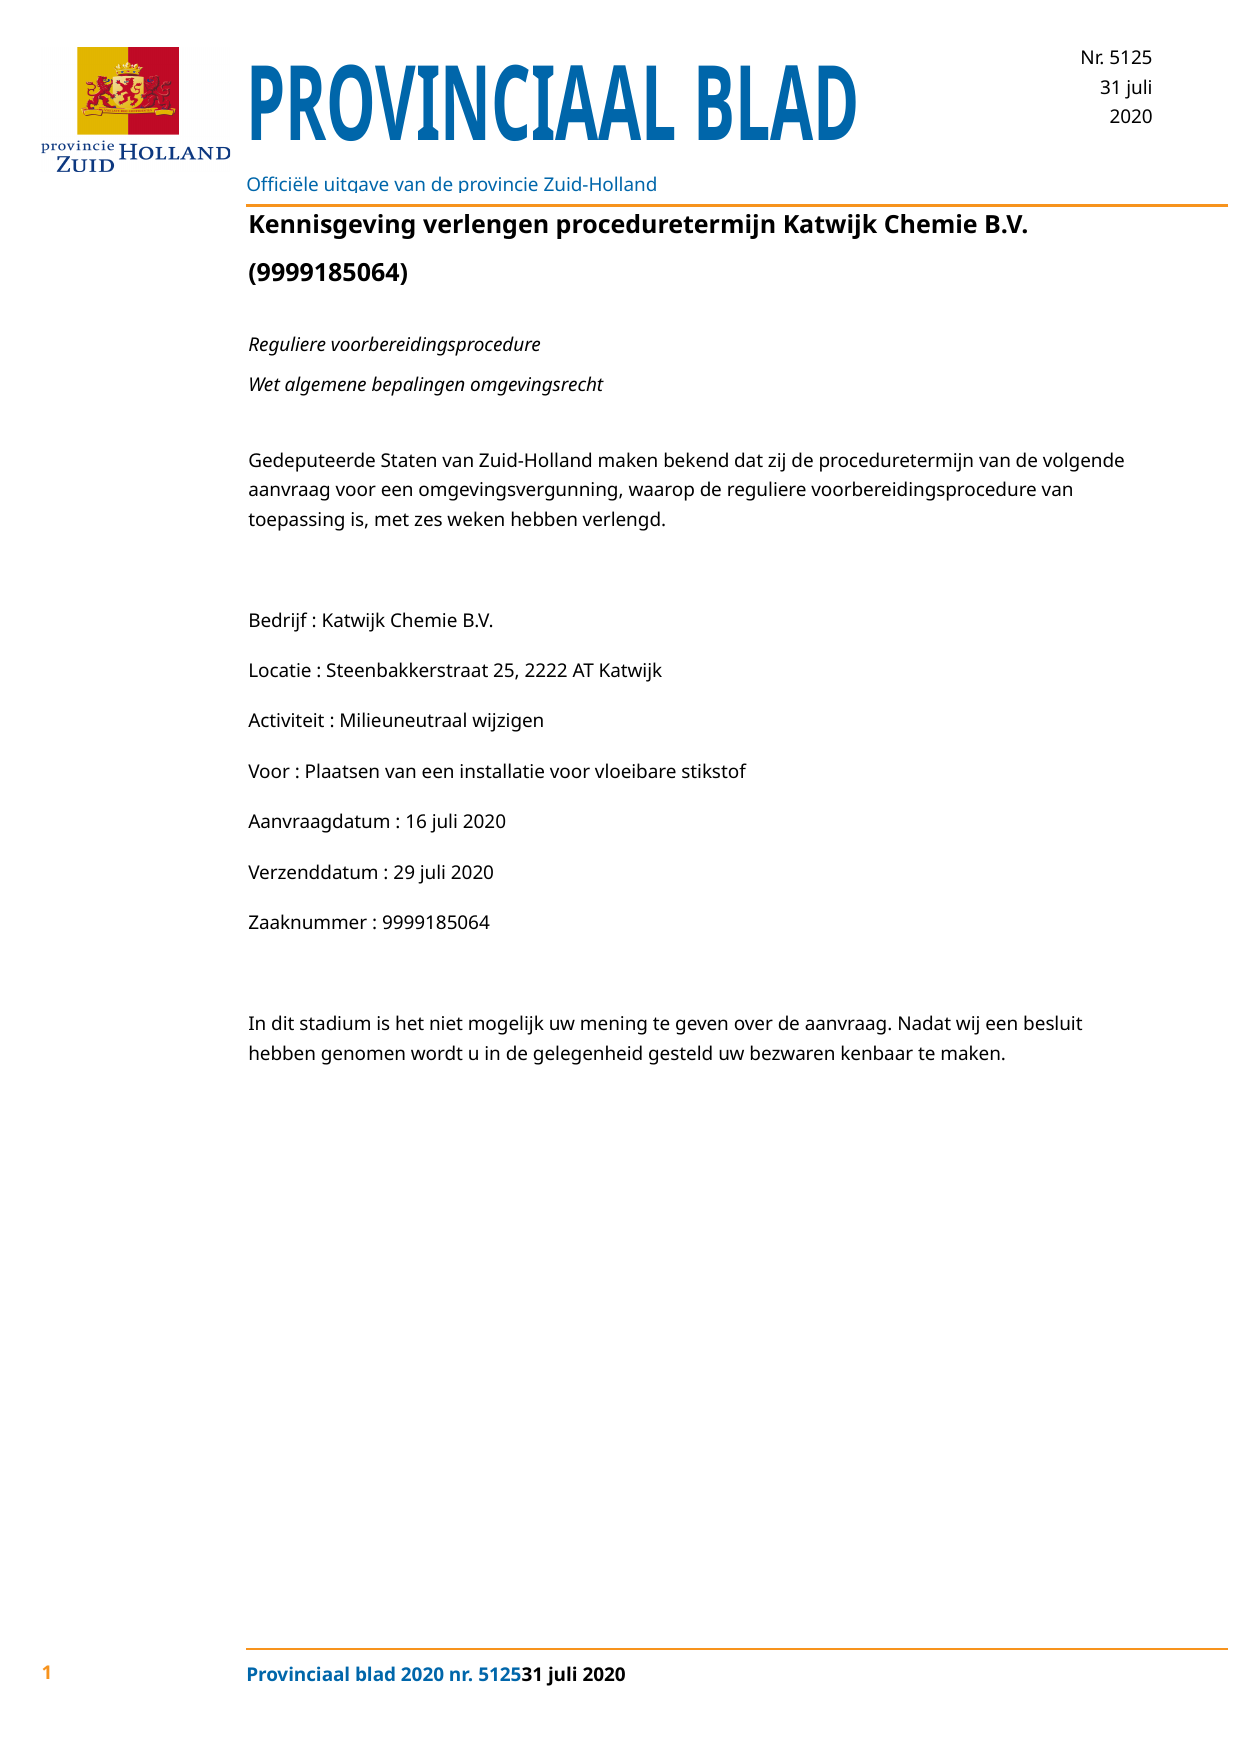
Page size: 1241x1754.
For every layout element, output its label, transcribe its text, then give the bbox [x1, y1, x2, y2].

text Verzenddatum : 29 juli 2020 [248, 859, 1152, 885]
text Activiteit : Milieuneutraal wijzigen [248, 708, 1152, 733]
text Voor : Plaatsen van een installatie voor vloeibare stikstof [248, 758, 1152, 784]
text Zaaknummer : 9999185064 [248, 909, 1152, 935]
text Reguliere voorbereidingsprocedure [248, 331, 1152, 357]
picture [41, 47, 231, 172]
text Aanvraagdatum : 16 juli 2020 [248, 808, 1152, 834]
text In dit stadium is het niet mogelijk uw mening te geven over de aanvraag. Nadat wij een besluit hebben genomen wordt u in de gelegenheid gesteld uw bezwaren kenbaar te maken. [248, 1010, 1152, 1066]
text Wet algemene bepalingen omgevingsrecht [248, 371, 1152, 396]
text Gedeputeerde Staten van Zuid-Holland maken bekend dat zij de proceduretermijn van de volgende aanvraag voor een omgevingsvergunning, waarop de reguliere voorbereidingsprocedure van toepassing is, met zes weken hebben verlengd. [248, 447, 1152, 532]
text Kennisgeving verlengen proceduretermijn Katwijk Chemie B.V. (9999185064) [248, 207, 1152, 288]
text Locatie : Steenbakkerstraat 25, 2222 AT Katwijk [248, 657, 1152, 683]
text Bedrijf : Katwijk Chemie B.V. [248, 607, 1152, 633]
